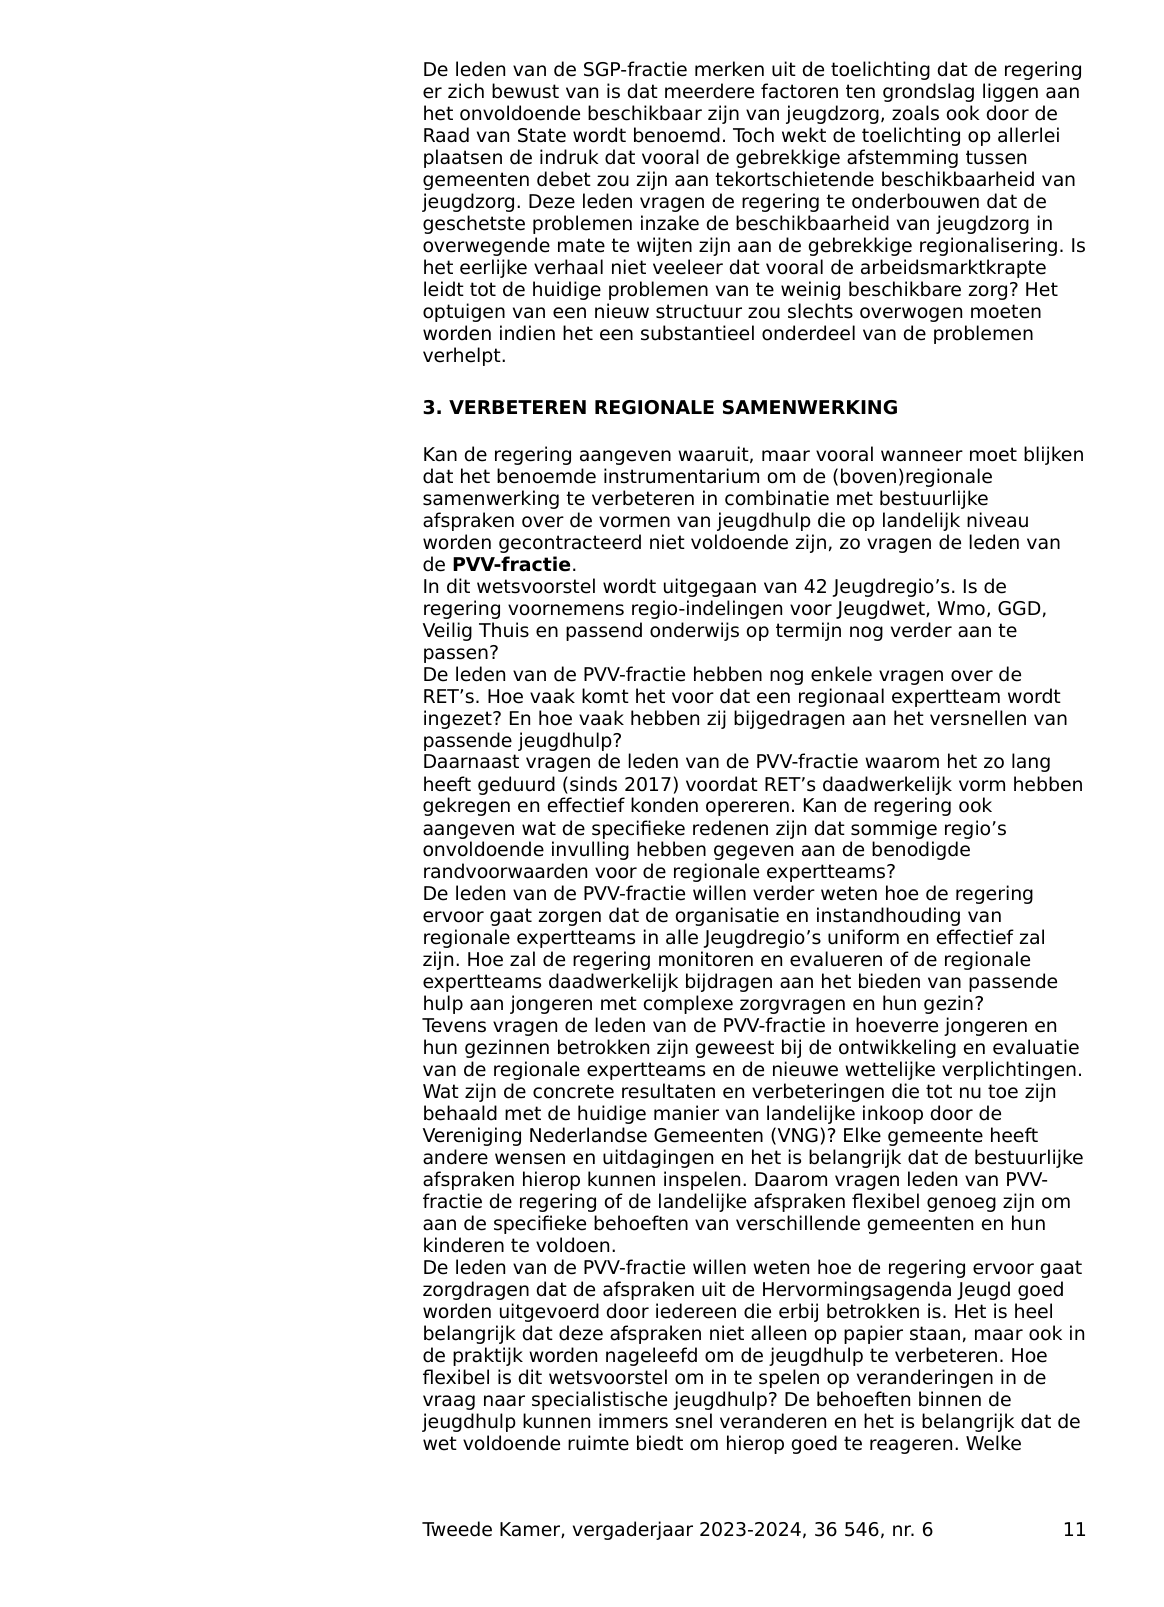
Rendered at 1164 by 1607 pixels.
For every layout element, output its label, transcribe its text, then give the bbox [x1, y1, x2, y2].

text Kan de regering aangeven waaruit, maar vooral wanneer moet blijken dat het benoemde instrumentarium om de (boven)regionale samenwerking te verbeteren in combinatie met bestuurlijke afspraken over de vormen van jeugdhulp die op landelijk niveau worden gecontracteerd niet voldoende zijn, zo vragen de leden van de PVV-fractie. [422, 444, 1087, 576]
text Tevens vragen de leden van de PVV-fractie in hoeverre jongeren en hun gezinnen betrokken zijn geweest bij de ontwikkeling en evaluatie van de regionale expertteams en de nieuwe wettelijke verplichtingen. [422, 1015, 1087, 1081]
text Wat zijn de concrete resultaten en verbeteringen die tot nu toe zijn behaald met de huidige manier van landelijke inkoop door de Vereniging Nederlandse Gemeenten (VNG)? Elke gemeente heeft andere wensen en uitdagingen en het is belangrijk dat de bestuurlijke afspraken hierop kunnen inspelen. Daarom vragen leden van PVV-fractie de regering of de landelijke afspraken flexibel genoeg zijn om aan de specifieke behoeften van verschillende gemeenten en hun kinderen te voldoen. [422, 1081, 1087, 1257]
subtitle 3. VERBETEREN REGIONALE SAMENWERKING [422, 397, 1087, 419]
text De leden van de PVV-fractie hebben nog enkele vragen over de RET’s. Hoe vaak komt het voor dat een regionaal expertteam wordt ingezet? En hoe vaak hebben zij bijgedragen aan het versnellen van passende jeugdhulp? [422, 663, 1087, 751]
text De leden van de PVV-fractie willen weten hoe de regering ervoor gaat zorgdragen dat de afspraken uit de Hervormingsagenda Jeugd goed worden uitgevoerd door iedereen die erbij betrokken is. Het is heel belangrijk dat deze afspraken niet alleen op papier staan, maar ook in de praktijk worden nageleefd om de jeugdhulp te verbeteren. Hoe flexibel is dit wetsvoorstel om in te spelen op veranderingen in de vraag naar specialistische jeugdhulp? De behoeften binnen de jeugdhulp kunnen immers snel veranderen en het is belangrijk dat de wet voldoende ruimte biedt om hierop goed te reageren. Welke [422, 1257, 1087, 1455]
text Daarnaast vragen de leden van de PVV-fractie waarom het zo lang heeft geduurd (sinds 2017) voordat RET’s daadwerkelijk vorm hebben gekregen en effectief konden opereren. Kan de regering ook aangeven wat de specifieke redenen zijn dat sommige regio’s onvoldoende invulling hebben gegeven aan de benodigde randvoorwaarden voor de regionale expertteams? [422, 751, 1087, 883]
text De leden van de PVV-fractie willen verder weten hoe de regering ervoor gaat zorgen dat de organisatie en instandhouding van regionale expertteams in alle Jeugdregio’s uniform en effectief zal zijn. Hoe zal de regering monitoren en evalueren of de regionale expertteams daadwerkelijk bijdragen aan het bieden van passende hulp aan jongeren met complexe zorgvragen en hun gezin? [422, 883, 1087, 1015]
text De leden van de SGP-fractie merken uit de toelichting dat de regering er zich bewust van is dat meerdere factoren ten grondslag liggen aan het onvoldoende beschikbaar zijn van jeugdzorg, zoals ook door de Raad van State wordt benoemd. Toch wekt de toelichting op allerlei plaatsen de indruk dat vooral de gebrekkige afstemming tussen gemeenten debet zou zijn aan tekortschietende beschikbaarheid van jeugdzorg. Deze leden vragen de regering te onderbouwen dat de geschetste problemen inzake de beschikbaarheid van jeugdzorg in overwegende mate te wijten zijn aan de gebrekkige regionalisering. Is het eerlijke verhaal niet veeleer dat vooral de arbeidsmarktkrapte leidt tot de huidige problemen van te weinig beschikbare zorg? Het optuigen van een nieuw structuur zou slechts overwogen moeten worden indien het een substantieel onderdeel van de problemen verhelpt. [422, 59, 1087, 367]
text In dit wetsvoorstel wordt uitgegaan van 42 Jeugdregio’s. Is de regering voornemens regio-indelingen voor Jeugdwet, Wmo, GGD, Veilig Thuis en passend onderwijs op termijn nog verder aan te passen? [422, 576, 1087, 663]
